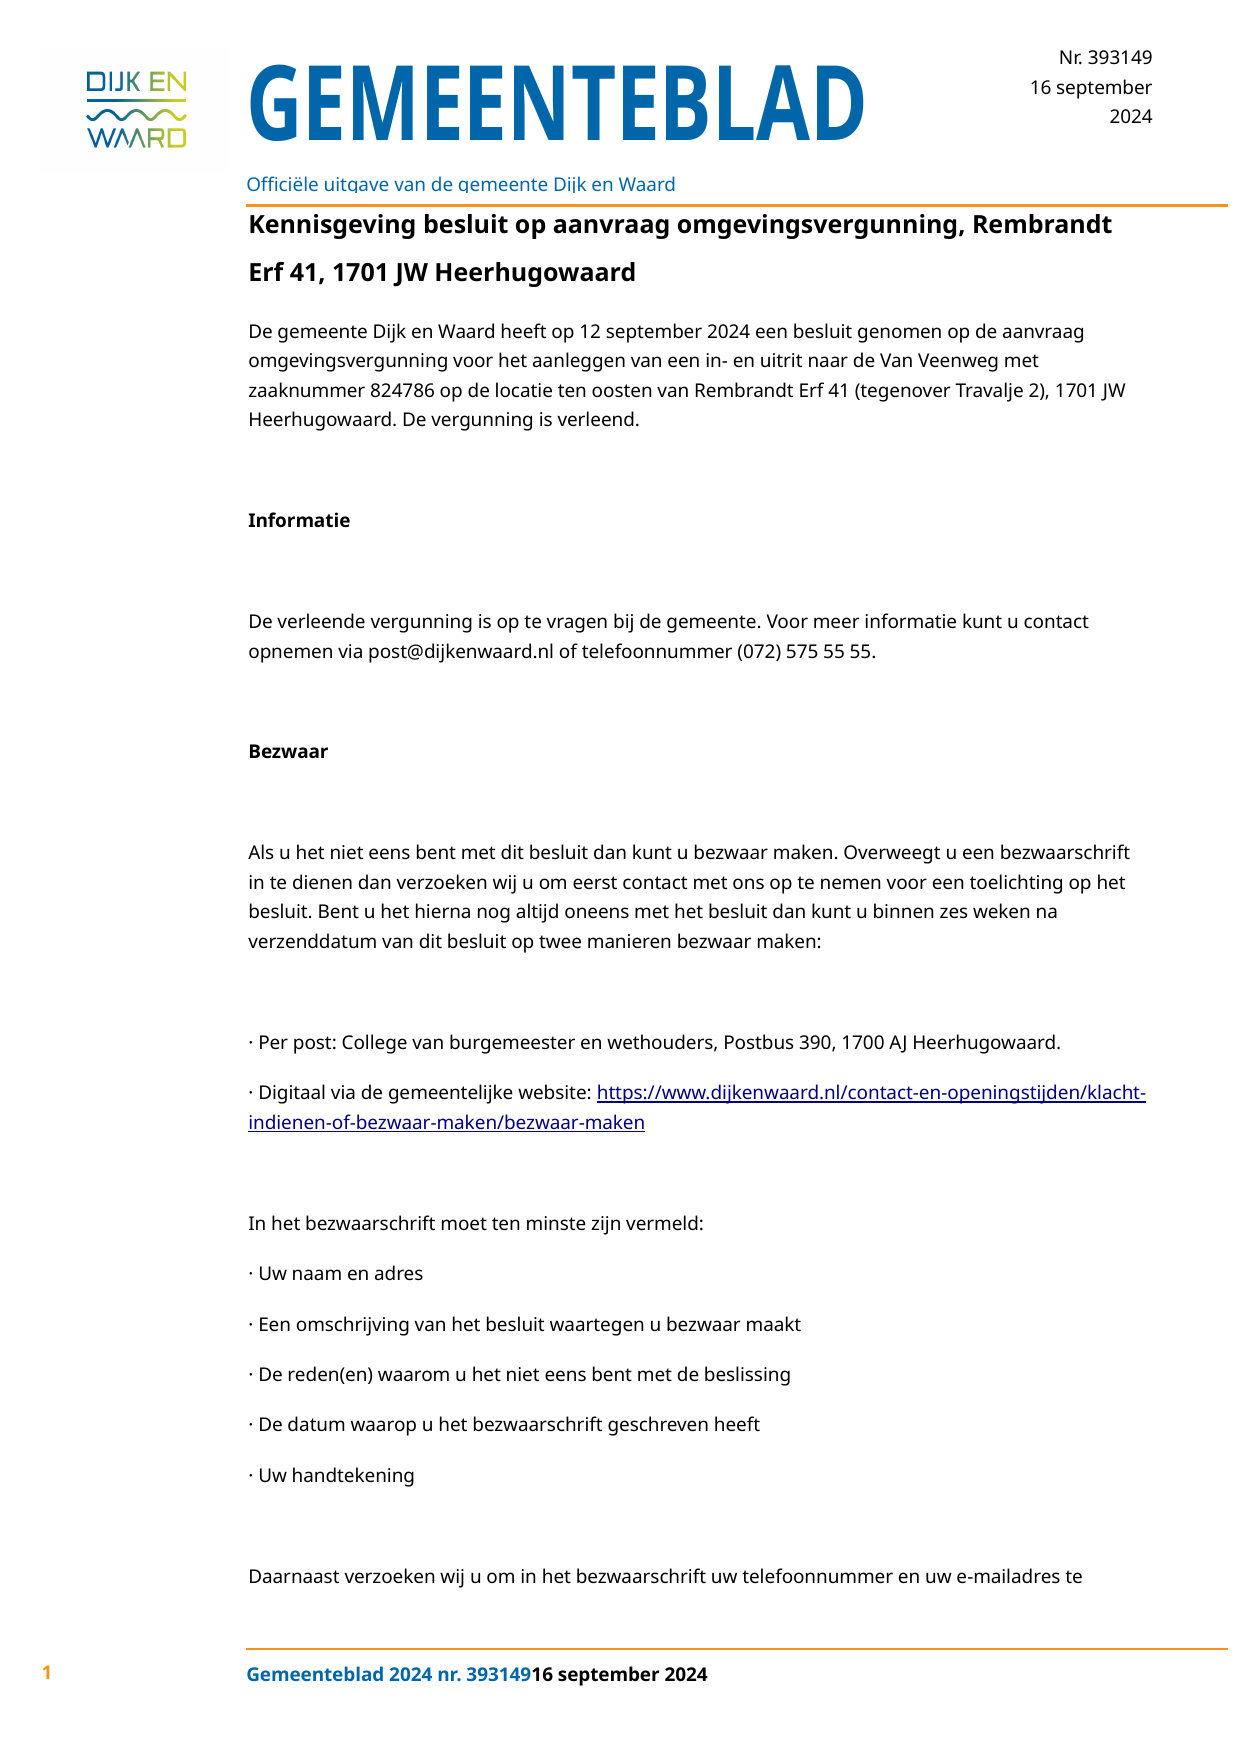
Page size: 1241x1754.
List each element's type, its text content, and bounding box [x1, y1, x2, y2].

text · Uw handtekening [248, 1462, 1152, 1488]
text De gemeente Dijk en Waard heeft op 12 september 2024 een besluit genomen op de aanvraag omgevingsvergunning voor het aanleggen van een in- en uitrit naar de Van Veenweg met zaaknummer 824786 op de locatie ten oosten van Rembrandt Erf 41 (tegenover Travalje 2), 1701 JW Heerhugowaard. De vergunning is verleend. [248, 318, 1152, 432]
text De verleende vergunning is op te vragen bij de gemeente. Voor meer informatie kunt u contact opnemen via post@dijkenwaard.nl of telefoonnummer (072) 575 55 55. [248, 608, 1152, 664]
text · De reden(en) waarom u het niet eens bent met de beslissing [248, 1361, 1152, 1387]
text · Uw naam en adres [248, 1260, 1152, 1286]
text Bezwaar [248, 739, 1152, 764]
picture [41, 47, 231, 172]
text · De datum waarop u het bezwaarschrift geschreven heeft [248, 1412, 1152, 1437]
text · Digitaal via de gemeentelijke website: https://www.dijkenwaard.nl/contact-en-openingstijden/klacht-indienen-of-bezwaar-maken/bezwaar-maken [248, 1079, 1152, 1135]
text In het bezwaarschrift moet ten minste zijn vermeld: [248, 1210, 1152, 1236]
text Als u het niet eens bent met dit besluit dan kunt u bezwaar maken. Overweegt u een bezwaarschrift in te dienen dan verzoeken wij u om eerst contact met ons op te nemen voor een toelichting op het besluit. Bent u het hierna nog altijd oneens met het besluit dan kunt u binnen zes weken na verzenddatum van dit besluit op twee manieren bezwaar maken: [248, 839, 1152, 954]
text · Een omschrijving van het besluit waartegen u bezwaar maakt [248, 1311, 1152, 1337]
text Informatie [248, 507, 1152, 533]
text · Per post: College van burgemeester en wethouders, Postbus 390, 1700 AJ Heerhugowaard. [248, 1029, 1152, 1055]
text Daarnaast verzoeken wij u om in het bezwaarschrift uw telefoonnummer en uw e-mailadres te [248, 1563, 1152, 1589]
text Kennisgeving besluit op aanvraag omgevingsvergunning, Rembrandt Erf 41, 1701 JW Heerhugowaard [248, 207, 1152, 288]
